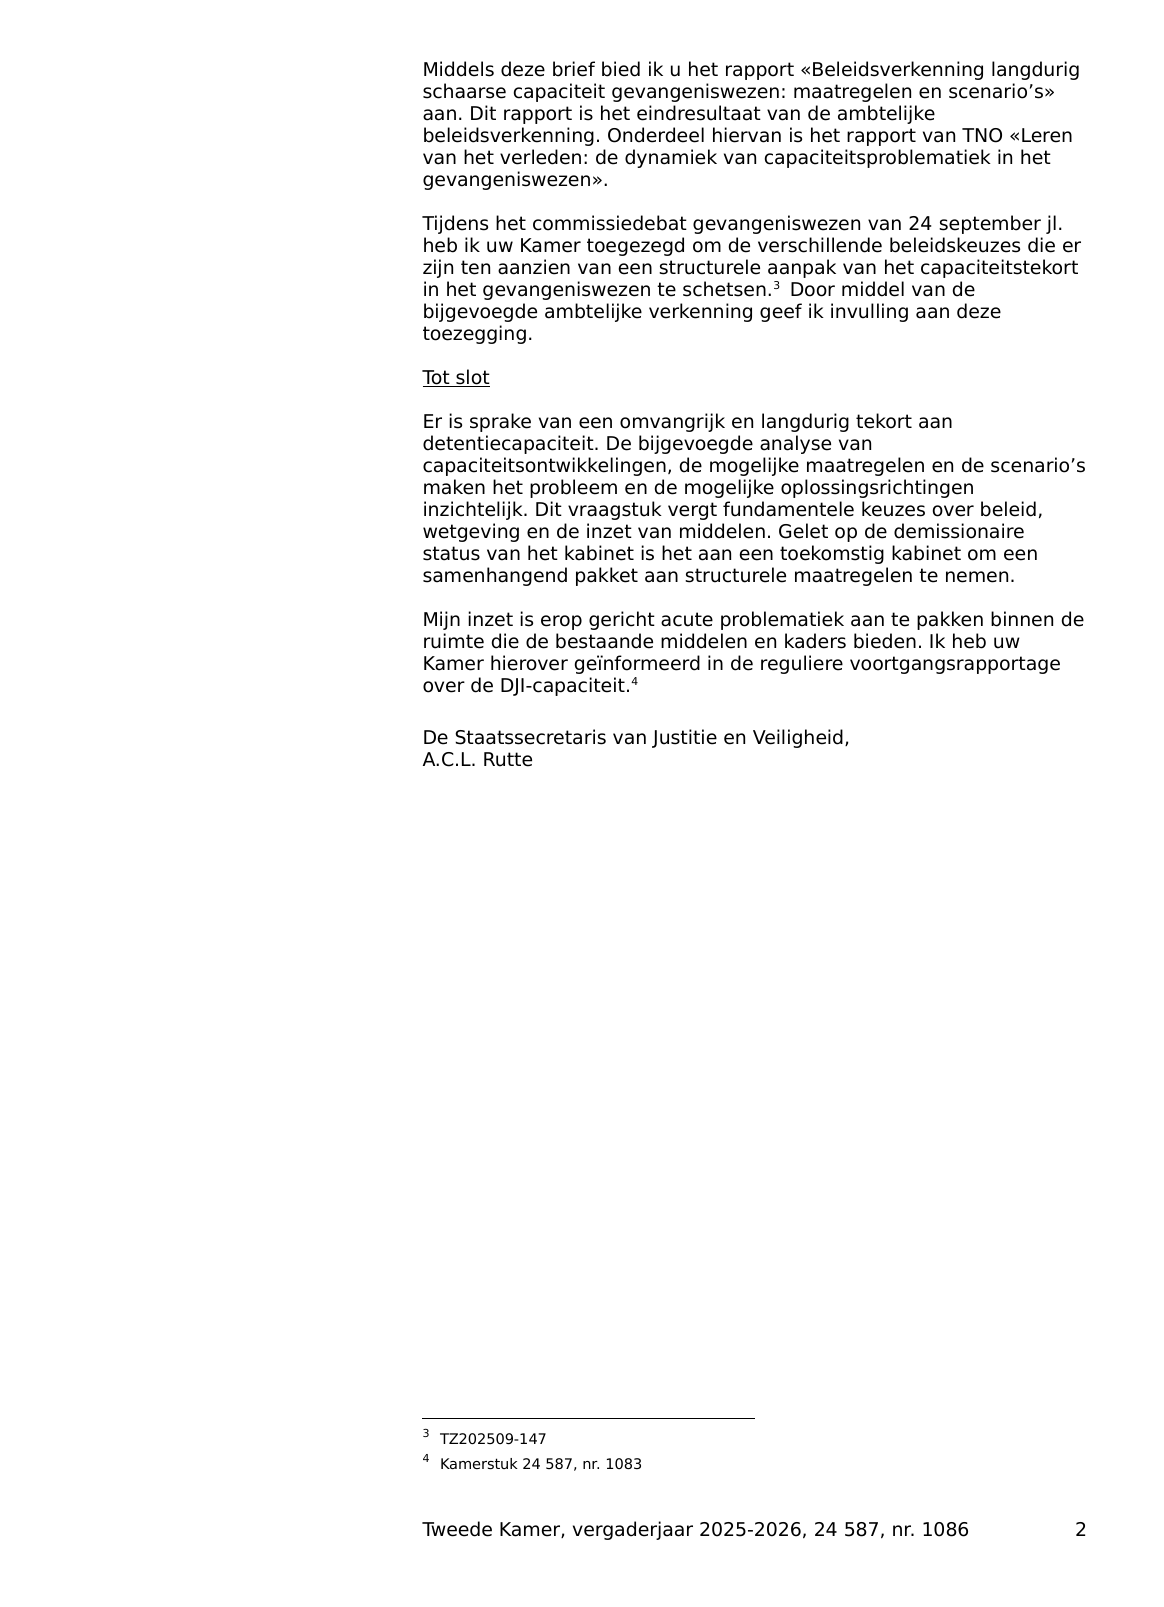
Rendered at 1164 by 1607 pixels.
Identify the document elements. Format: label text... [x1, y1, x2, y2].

subtitle Tot slot [422, 367, 1087, 389]
text Er is sprake van een omvangrijk en langdurig tekort aan detentiecapaciteit. De bijgevoegde analyse van capaciteitsontwikkelingen, de mogelijke maatregelen en de scenario’s maken het probleem en de mogelijke oplossingsrichtingen inzichtelijk. Dit vraagstuk vergt fundamentele keuzes over beleid, wetgeving en de inzet van middelen. Gelet op de demissionaire status van het kabinet is het aan een toekomstig kabinet om een samenhangend pakket aan structurele maatregelen te nemen. [422, 411, 1087, 587]
text TZ202509-147 [422, 1427, 1087, 1449]
text Middels deze brief bied ik u het rapport «Beleidsverkenning langdurig schaarse capaciteit gevangeniswezen: maatregelen en scenario’s» aan. Dit rapport is het eindresultaat van de ambtelijke beleidsverkenning. Onderdeel hiervan is het rapport van TNO «Leren van het verleden: de dynamiek van capaciteitsproblematiek in het gevangeniswezen». [422, 59, 1087, 191]
text Tijdens het commissiedebat gevangeniswezen van 24 september jl. heb ik uw Kamer toegezegd om de verschillende beleidskeuzes die er zijn ten aanzien van een structurele aanpak van het capaciteitstekort in het gevangeniswezen te schetsen. Door middel van de bijgevoegde ambtelijke verkenning geef ik invulling aan deze toezegging. [422, 213, 1087, 345]
text Mijn inzet is erop gericht acute problematiek aan te pakken binnen de ruimte die de bestaande middelen en kaders bieden. Ik heb uw Kamer hierover geïnformeerd in de reguliere voortgangsrapportage over de DJI-capaciteit. [422, 609, 1087, 697]
text De Staatssecretaris van Justitie en Veiligheid, A.C.L. Rutte [422, 727, 1087, 771]
text Kamerstuk 24 587, nr. 1083 [422, 1452, 1087, 1474]
